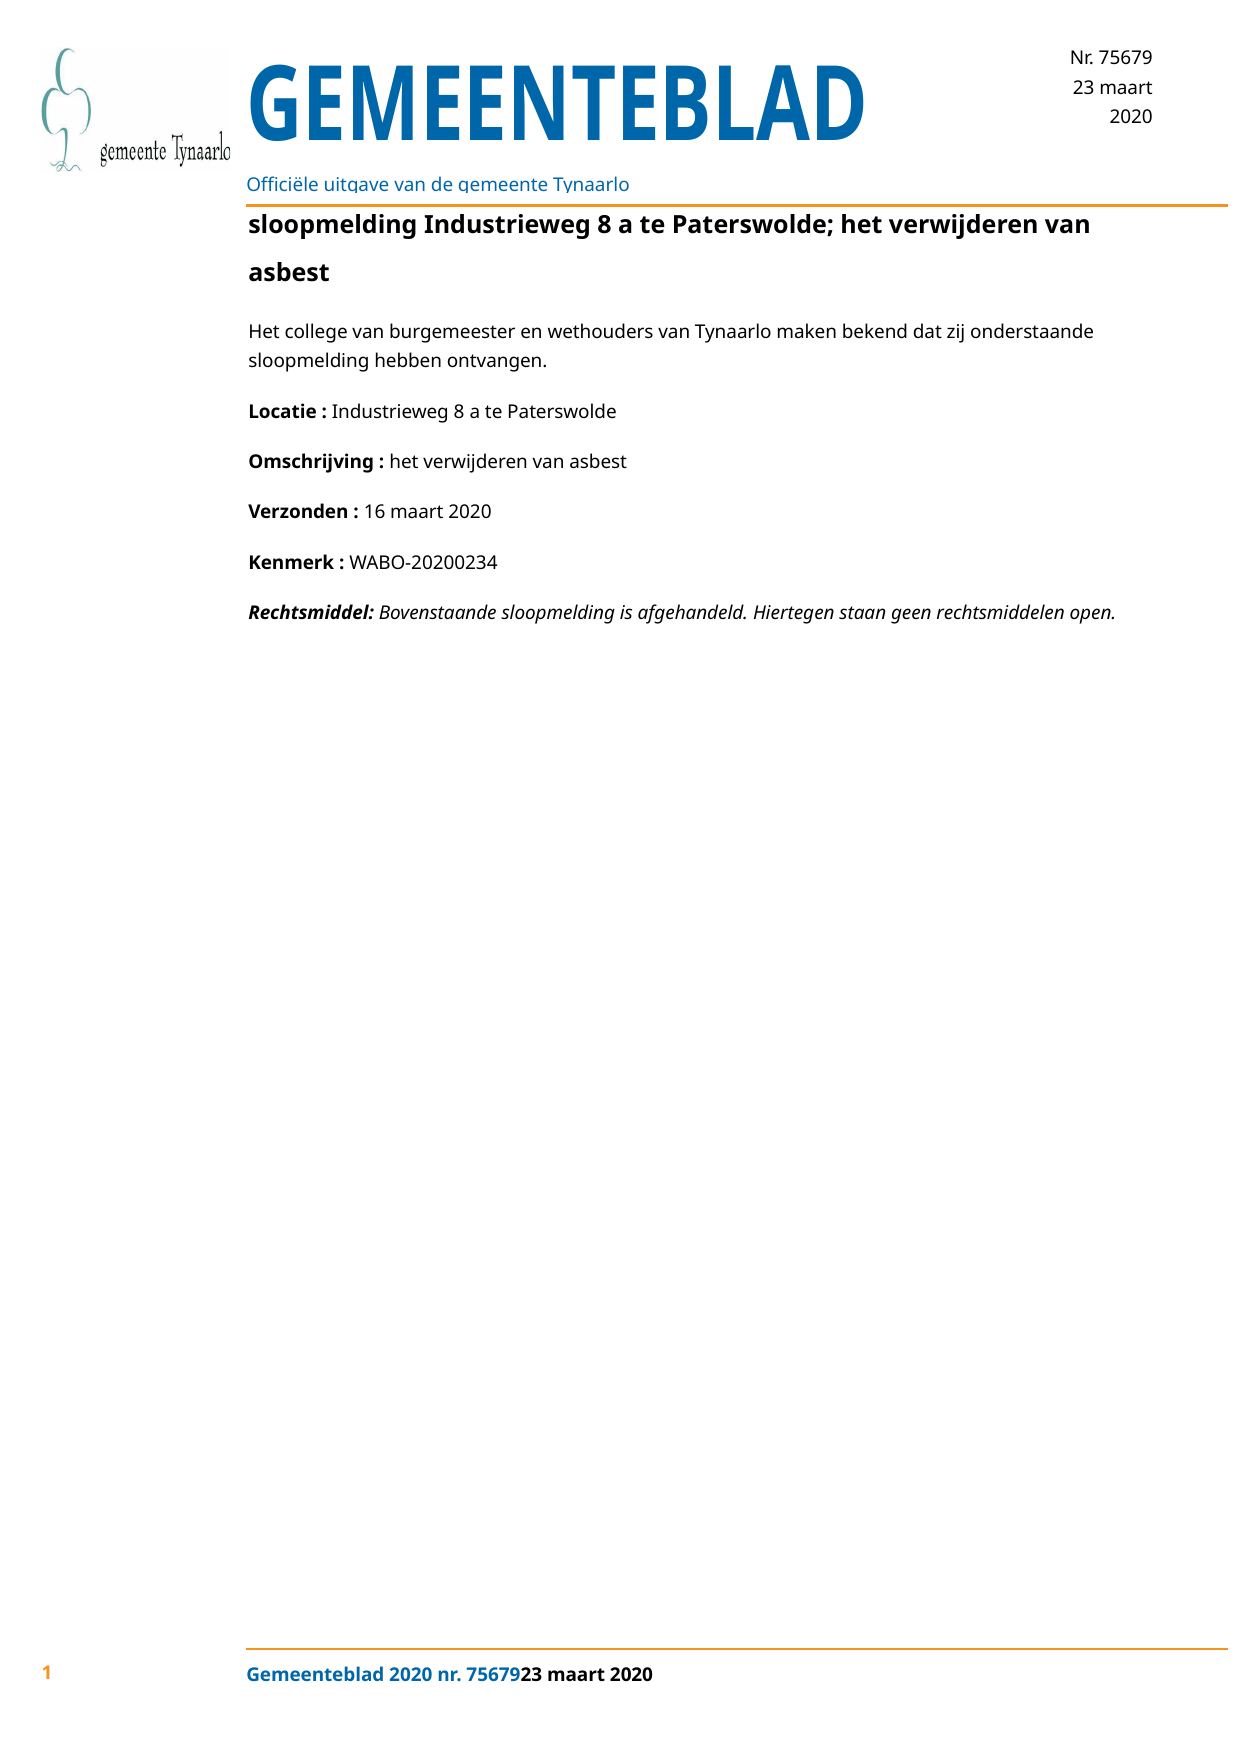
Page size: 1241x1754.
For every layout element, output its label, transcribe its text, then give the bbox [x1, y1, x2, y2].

text Verzonden : 16 maart 2020 [248, 499, 1152, 524]
text Locatie : Industrieweg 8 a te Paterswolde [248, 398, 1152, 424]
text sloopmelding Industrieweg 8 a te Paterswolde; het verwijderen van asbest [248, 207, 1152, 288]
text Rechtsmiddel: Bovenstaande sloopmelding is afgehandeld. Hiertegen staan geen rechtsmiddelen open. [248, 599, 1152, 625]
text Het college van burgemeester en wethouders van Tynaarlo maken bekend dat zij onderstaande sloopmelding hebben ontvangen. [248, 318, 1152, 373]
text Omschrijving : het verwijderen van asbest [248, 448, 1152, 474]
text Kenmerk : WABO-20200234 [248, 549, 1152, 575]
picture [41, 47, 231, 172]
